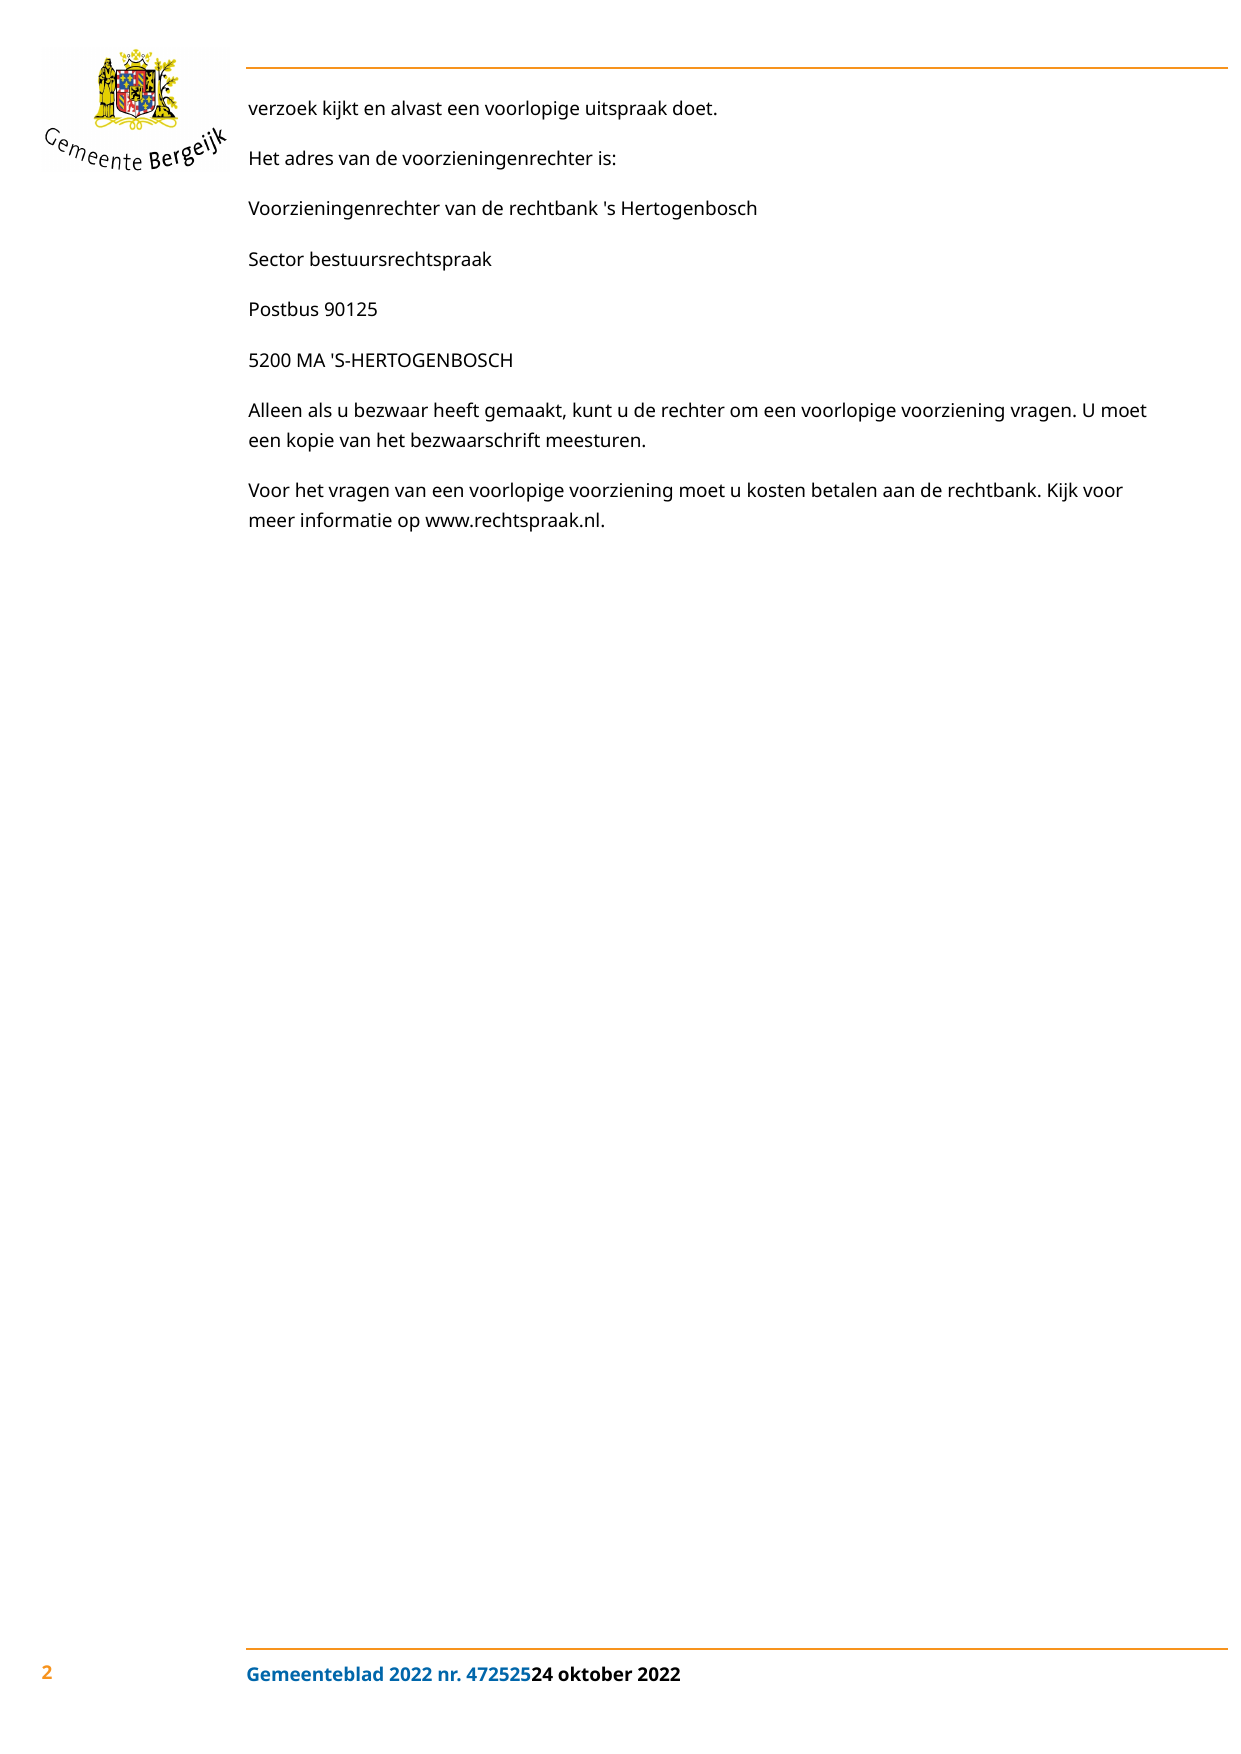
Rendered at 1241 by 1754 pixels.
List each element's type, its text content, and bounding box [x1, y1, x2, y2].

text Het adres van de voorzieningenrechter is: [248, 145, 1152, 171]
text 5200 MA 'S-HERTOGENBOSCH [248, 347, 1152, 373]
text Sector bestuursrechtspraak [248, 246, 1152, 272]
text Voorzieningenrechter van de rechtbank 's Hertogenbosch [248, 196, 1152, 221]
text Voor het vragen van een voorlopige voorziening moet u kosten betalen aan de rechtbank. Kijk voor meer informatie op www.rechtspraak.nl. [248, 477, 1152, 533]
text Alleen als u bezwaar heeft gemaakt, kunt u de rechter om een voorlopige voorziening vragen. U moet een kopie van het bezwaarschrift meesturen. [248, 397, 1152, 453]
text Postbus 90125 [248, 296, 1152, 322]
text verzoek kijkt en alvast een voorlopige uitspraak doet. [248, 95, 1152, 121]
picture [41, 47, 231, 172]
